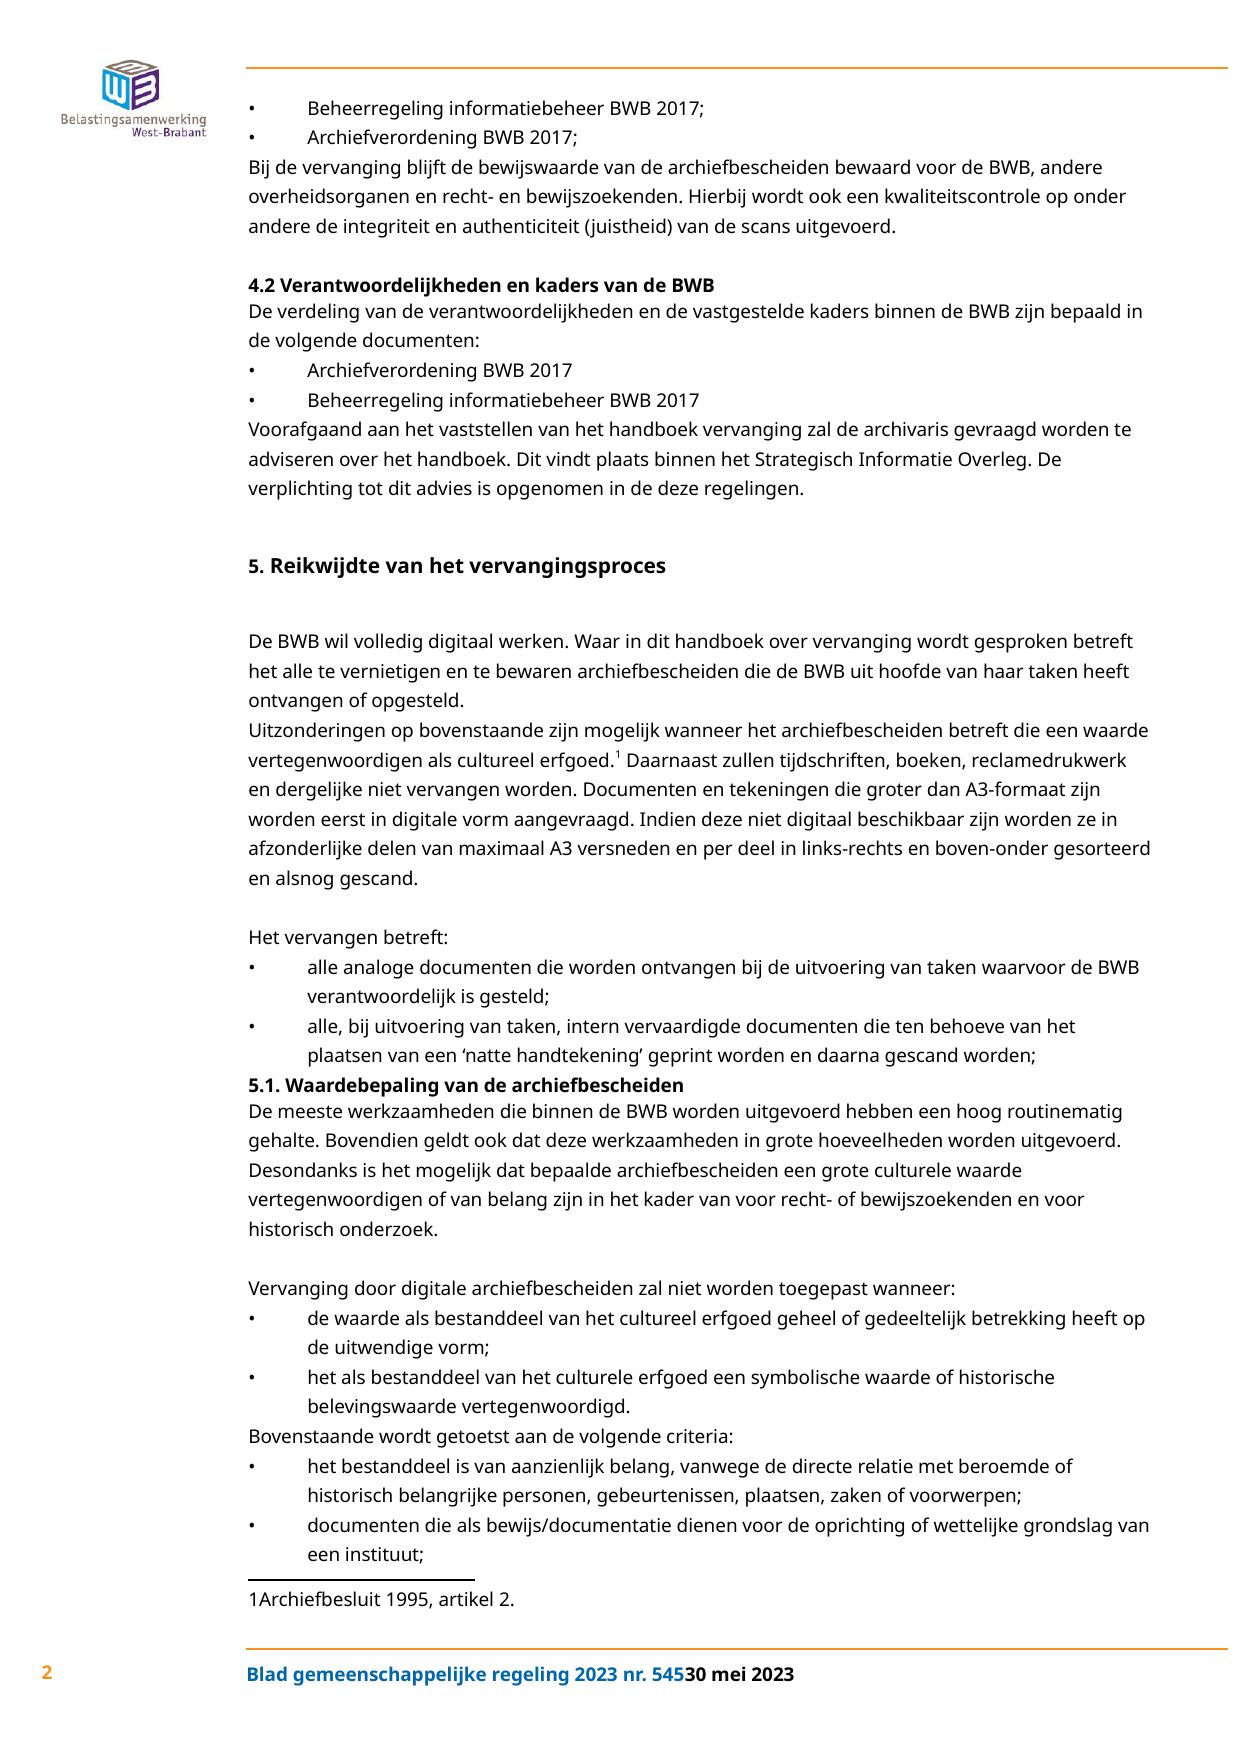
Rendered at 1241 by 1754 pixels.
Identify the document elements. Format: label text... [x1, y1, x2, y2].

list Archiefverordening BWB 2017; [248, 124, 1152, 150]
text 5.1. Waardebepaling van de archiefbescheiden [248, 1072, 1152, 1098]
text Het vervangen betreft: [248, 924, 1152, 950]
text Uitzonderingen op bovenstaande zijn mogelijk wanneer het archiefbescheiden betreft die een waarde vertegenwoordigen als cultureel erfgoed. Daarnaast zullen tijdschriften, boeken, reclamedrukwerk en dergelijke niet vervangen worden. Documenten en tekeningen die groter dan A3-formaat zijn worden eerst in digitale vorm aangevraagd. Indien deze niet digitaal beschikbaar zijn worden ze in afzonderlijke delen van maximaal A3 versneden en per deel in links-rechts en boven-onder gesorteerd en alsnog gescand. [248, 717, 1152, 891]
text Bovenstaande wordt getoetst aan de volgende criteria: [248, 1423, 1152, 1449]
text De meeste werkzaamheden die binnen de BWB worden uitgevoerd hebben een hoog routinematig gehalte. Bovendien geldt ook dat deze werkzaamheden in grote hoeveelheden worden uitgevoerd. Desondanks is het mogelijk dat bepaalde archiefbescheiden een grote culturele waarde vertegenwoordigen of van belang zijn in het kader van voor recht- of bewijszoekenden en voor historisch onderzoek. [248, 1098, 1152, 1242]
text Archiefbesluit 1995, artikel 2. [248, 1586, 1152, 1612]
list het als bestanddeel van het culturele erfgoed een symbolische waarde of historische belevingswaarde vertegenwoordigd. [248, 1364, 1152, 1419]
picture [41, 47, 231, 172]
list Beheerregeling informatiebeheer BWB 2017 [248, 387, 1152, 412]
text Voorafgaand aan het vaststellen van het handboek vervanging zal de archivaris gevraagd worden te adviseren over het handboek. Dit vindt plaats binnen het Strategisch Informatie Overleg. De verplichting tot dit advies is opgenomen in de deze regelingen. [248, 416, 1152, 501]
list de waarde als bestanddeel van het cultureel erfgoed geheel of gedeeltelijk betrekking heeft op de uitwendige vorm; [248, 1305, 1152, 1360]
list alle analoge documenten die worden ontvangen bij de uitvoering van taken waarvoor de BWB verantwoordelijk is gesteld; [248, 954, 1152, 1009]
text De verdeling van de verantwoordelijkheden en de vastgestelde kaders binnen de BWB zijn bepaald in de volgende documenten: [248, 298, 1152, 353]
list het bestanddeel is van aanzienlijk belang, vanwege de directe relatie met beroemde of historisch belangrijke personen, gebeurtenissen, plaatsen, zaken of voorwerpen; [248, 1453, 1152, 1508]
list documenten die als bewijs/documentatie dienen voor de oprichting of wettelijke grondslag van een instituut; [248, 1512, 1152, 1567]
list Beheerregeling informatiebeheer BWB 2017; [248, 95, 1152, 121]
text 5. Reikwijdte van het vervangingsproces [248, 551, 1152, 579]
list Archiefverordening BWB 2017 [248, 357, 1152, 383]
list alle, bij uitvoering van taken, intern vervaardigde documenten die ten behoeve van het plaatsen van een ‘natte handtekening’ geprint worden en daarna gescand worden; [248, 1013, 1152, 1068]
text 4.2 Verantwoordelijkheden en kaders van de BWB [248, 272, 1152, 298]
text Bij de vervanging blijft de bewijswaarde van de archiefbescheiden bewaard voor de BWB, andere overheidsorganen en recht- en bewijszoekenden. Hierbij wordt ook een kwaliteitscontrole op onder andere de integriteit en authenticiteit (juistheid) van de scans uitgevoerd. [248, 154, 1152, 239]
text Vervanging door digitale archiefbescheiden zal niet worden toegepast wanneer: [248, 1275, 1152, 1301]
text De BWB wil volledig digitaal werken. Waar in dit handboek over vervanging wordt gesproken betreft het alle te vernietigen en te bewaren archiefbescheiden die de BWB uit hoofde van haar taken heeft ontvangen of opgesteld. [248, 628, 1152, 713]
